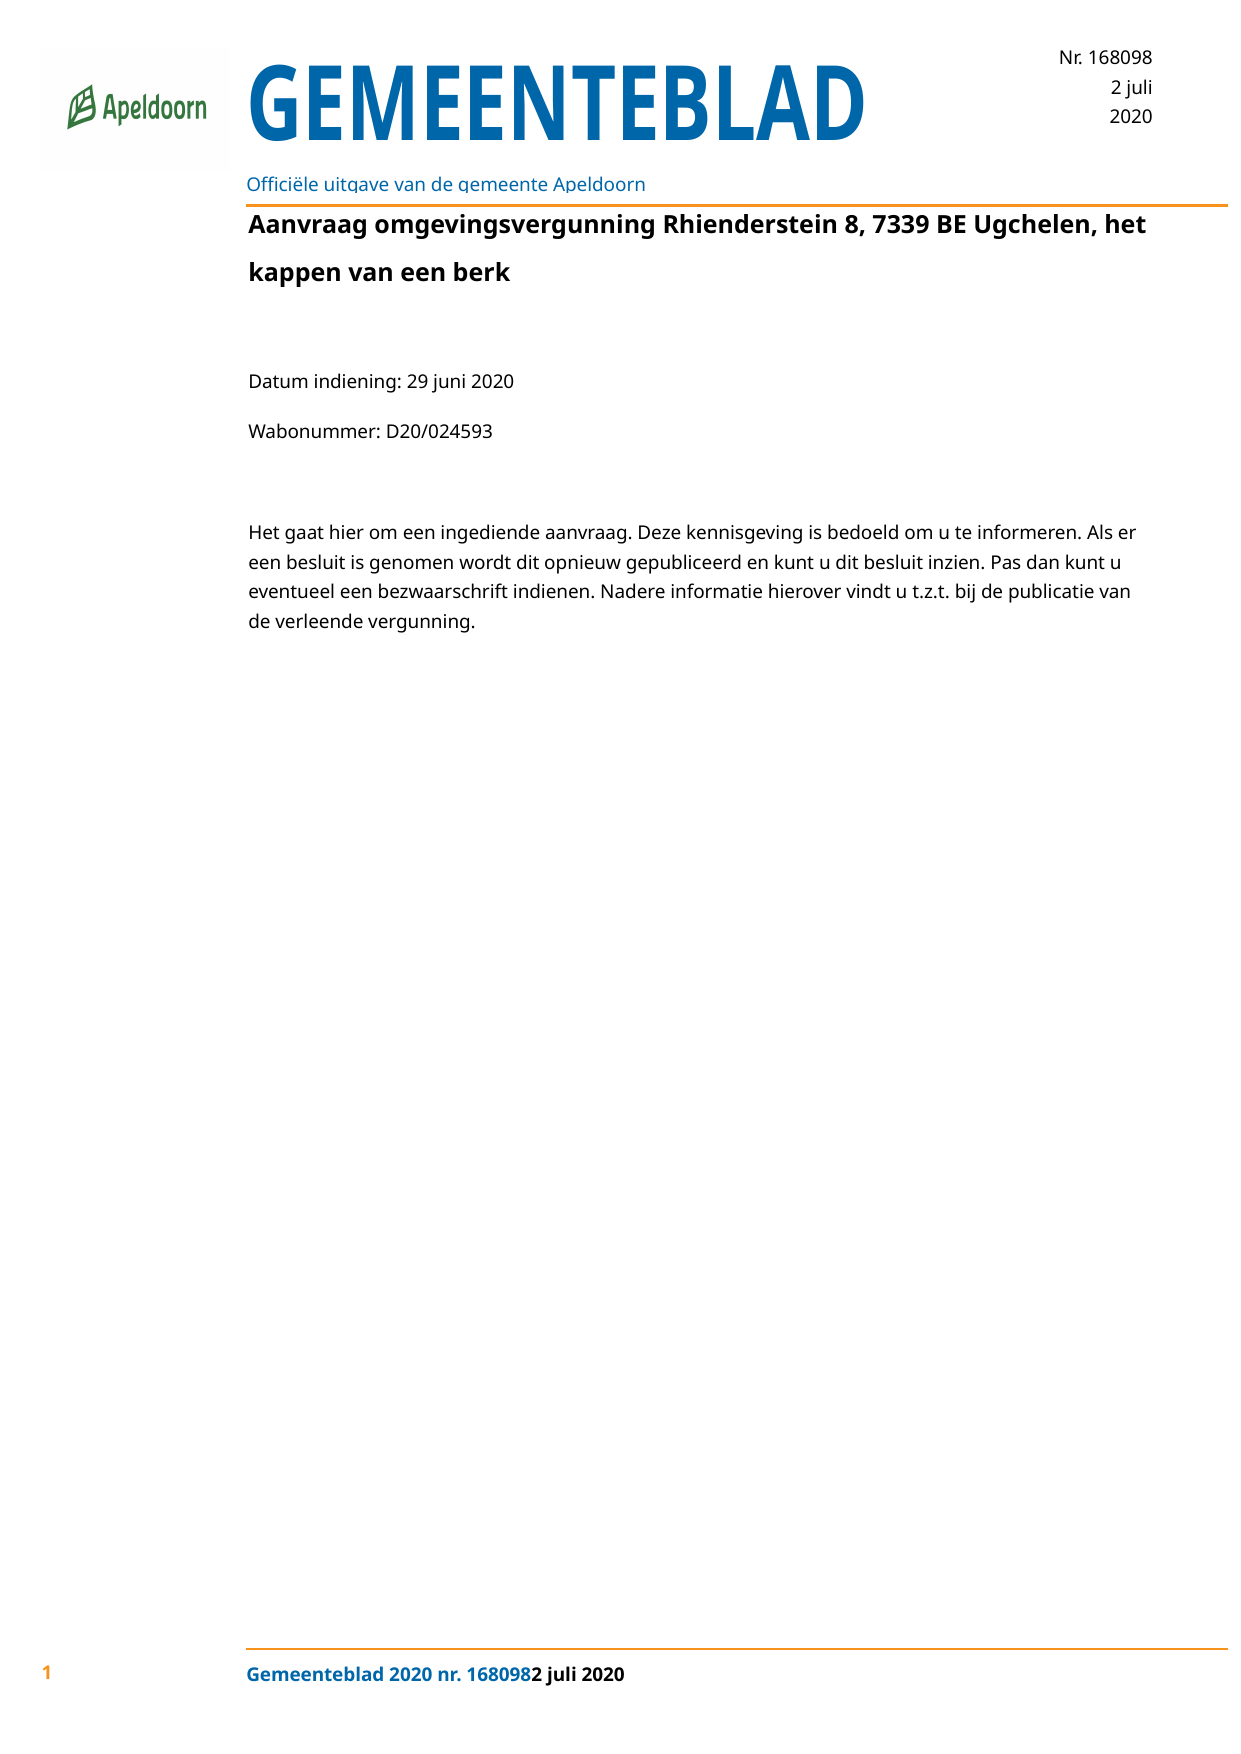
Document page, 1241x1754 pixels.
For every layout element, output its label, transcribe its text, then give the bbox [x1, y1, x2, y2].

text Aanvraag omgevingsvergunning Rhienderstein 8, 7339 BE Ugchelen, het kappen van een berk [248, 207, 1152, 288]
text Het gaat hier om een ingediende aanvraag. Deze kennisgeving is bedoeld om u te informeren. Als er een besluit is genomen wordt dit opnieuw gepubliceerd en kunt u dit besluit inzien. Pas dan kunt u eventueel een bezwaarschrift indienen. Nadere informatie hierover vindt u t.z.t. bij de publicatie van de verleende vergunning. [248, 519, 1152, 634]
text Datum indiening: 29 juni 2020 [248, 368, 1152, 394]
text Wabonummer: D20/024593 [248, 419, 1152, 444]
picture [41, 47, 231, 172]
